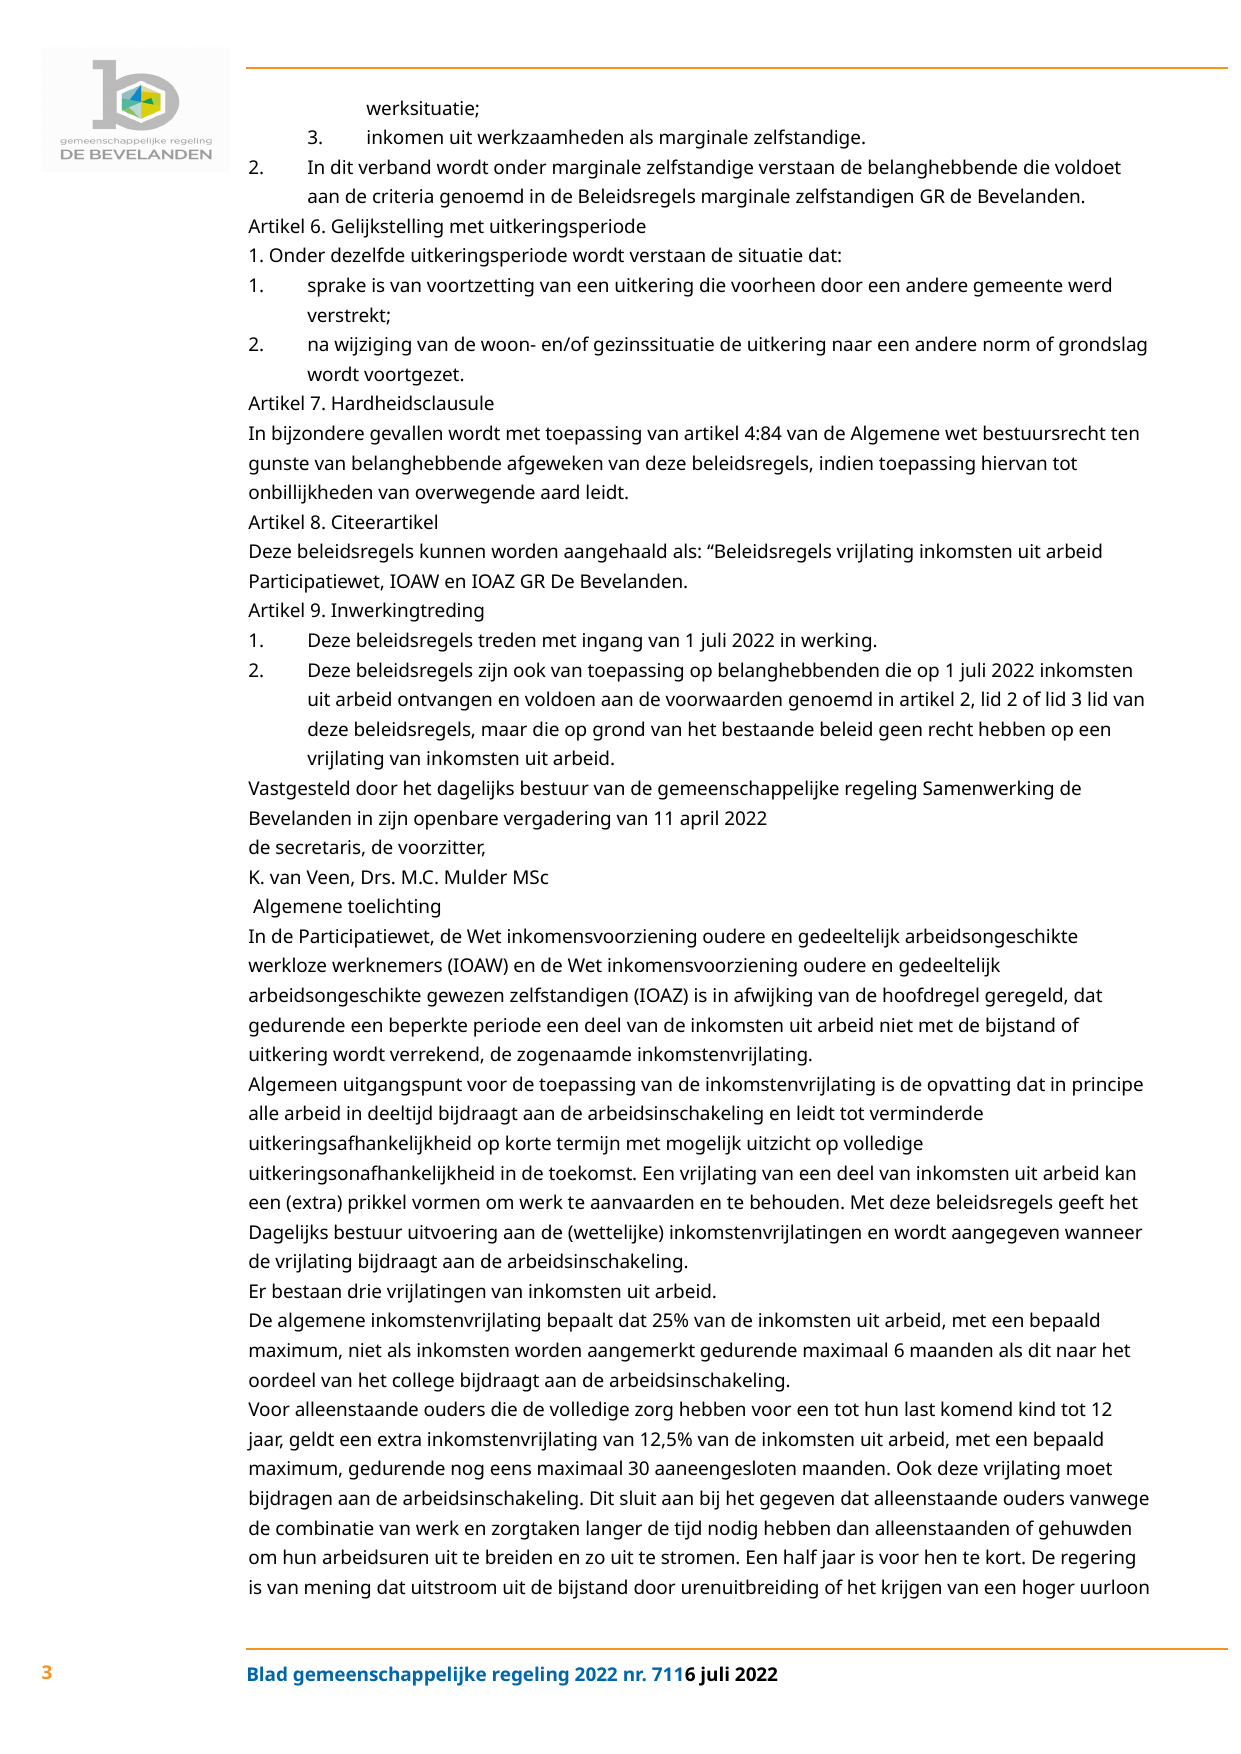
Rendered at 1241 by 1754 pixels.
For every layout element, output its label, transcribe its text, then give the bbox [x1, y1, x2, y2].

text Artikel 6. Gelijkstelling met uitkeringsperiode [248, 213, 1152, 239]
text Er bestaan drie vrijlatingen van inkomsten uit arbeid. [248, 1278, 1152, 1304]
text In bijzondere gevallen wordt met toepassing van artikel 4:84 van de Algemene wet bestuursrecht ten gunste van belanghebbende afgeweken van deze beleidsregels, indien toepassing hiervan tot onbillijkheden van overwegende aard leidt. [248, 420, 1152, 505]
list Deze beleidsregels treden met ingang van 1 juli 2022 in werking. [248, 627, 1152, 653]
text Vastgesteld door het dagelijks bestuur van de gemeenschappelijke regeling Samenwerking de Bevelanden in zijn openbare vergadering van 11 april 2022 [248, 775, 1152, 831]
text de secretaris, de voorzitter, [248, 834, 1152, 860]
list inkomen uit werkzaamheden als marginale zelfstandige. [307, 124, 1152, 150]
text De algemene inkomstenvrijlating bepaalt dat 25% van de inkomsten uit arbeid, met een bepaald maximum, niet als inkomsten worden aangemerkt gedurende maximaal 6 maanden als dit naar het oordeel van het college bijdraagt aan de arbeidsinschakeling. [248, 1308, 1152, 1393]
text Algemeen uitgangspunt voor de toepassing van de inkomstenvrijlating is de opvatting dat in principe alle arbeid in deeltijd bijdraagt aan de arbeidsinschakeling en leidt tot verminderde uitkeringsafhankelijkheid op korte termijn met mogelijk uitzicht op volledige uitkeringsonafhankelijkheid in de toekomst. Een vrijlating van een deel van inkomsten uit arbeid kan een (extra) prikkel vormen om werk te aanvaarden en te behouden. Met deze beleidsregels geeft het Dagelijks bestuur uitvoering aan de (wettelijke) inkomstenvrijlatingen en wordt aangegeven wanneer de vrijlating bijdraagt aan de arbeidsinschakeling. [248, 1071, 1152, 1274]
text Algemene toelichting [248, 893, 1152, 919]
picture [41, 47, 231, 172]
text K. van Veen, Drs. M.C. Mulder MSc [248, 864, 1152, 890]
list werksituatie; [307, 95, 1152, 121]
list In dit verband wordt onder marginale zelfstandige verstaan de belanghebbende die voldoet aan de criteria genoemd in de Beleidsregels marginale zelfstandigen GR de Bevelanden. [248, 154, 1152, 209]
text Artikel 8. Citeerartikel [248, 509, 1152, 535]
text Deze beleidsregels kunnen worden aangehaald als: “Beleidsregels vrijlating inkomsten uit arbeid Participatiewet, IOAW en IOAZ GR De Bevelanden. [248, 538, 1152, 594]
text Artikel 7. Hardheidsclausule [248, 391, 1152, 416]
text Voor alleenstaande ouders die de volledige zorg hebben voor een tot hun last komend kind tot 12 jaar, geldt een extra inkomstenvrijlating van 12,5% van de inkomsten uit arbeid, met een bepaald maximum, gedurende nog eens maximaal 30 aaneengesloten maanden. Ook deze vrijlating moet bijdragen aan de arbeidsinschakeling. Dit sluit aan bij het gegeven dat alleenstaande ouders vanwege de combinatie van werk en zorgtaken langer de tijd nodig hebben dan alleenstaanden of gehuwden om hun arbeidsuren uit te breiden en zo uit te stromen. Een half jaar is voor hen te kort. De regering is van mening dat uitstroom uit de bijstand door urenuitbreiding of het krijgen van een hoger uurloon [248, 1396, 1152, 1600]
text 1. Onder dezelfde uitkeringsperiode wordt verstaan de situatie dat: [248, 243, 1152, 268]
list na wijziging van de woon- en/of gezinssituatie de uitkering naar een andere norm of grondslag wordt voortgezet. [248, 331, 1152, 387]
list sprake is van voortzetting van een uitkering die voorheen door een andere gemeente werd verstrekt; [248, 272, 1152, 328]
text Artikel 9. Inwerkingtreding [248, 598, 1152, 623]
list Deze beleidsregels zijn ook van toepassing op belanghebbenden die op 1 juli 2022 inkomsten uit arbeid ontvangen en voldoen aan de voorwaarden genoemd in artikel 2, lid 2 of lid 3 lid van deze beleidsregels, maar die op grond van het bestaande beleid geen recht hebben op een vrijlating van inkomsten uit arbeid. [248, 657, 1152, 771]
text In de Participatiewet, de Wet inkomensvoorziening oudere en gedeeltelijk arbeidsongeschikte werkloze werknemers (IOAW) en de Wet inkomensvoorziening oudere en gedeeltelijk arbeidsongeschikte gewezen zelfstandigen (IOAZ) is in afwijking van de hoofdregel geregeld, dat gedurende een beperkte periode een deel van de inkomsten uit arbeid niet met de bijstand of uitkering wordt verrekend, de zogenaamde inkomstenvrijlating. [248, 923, 1152, 1067]
